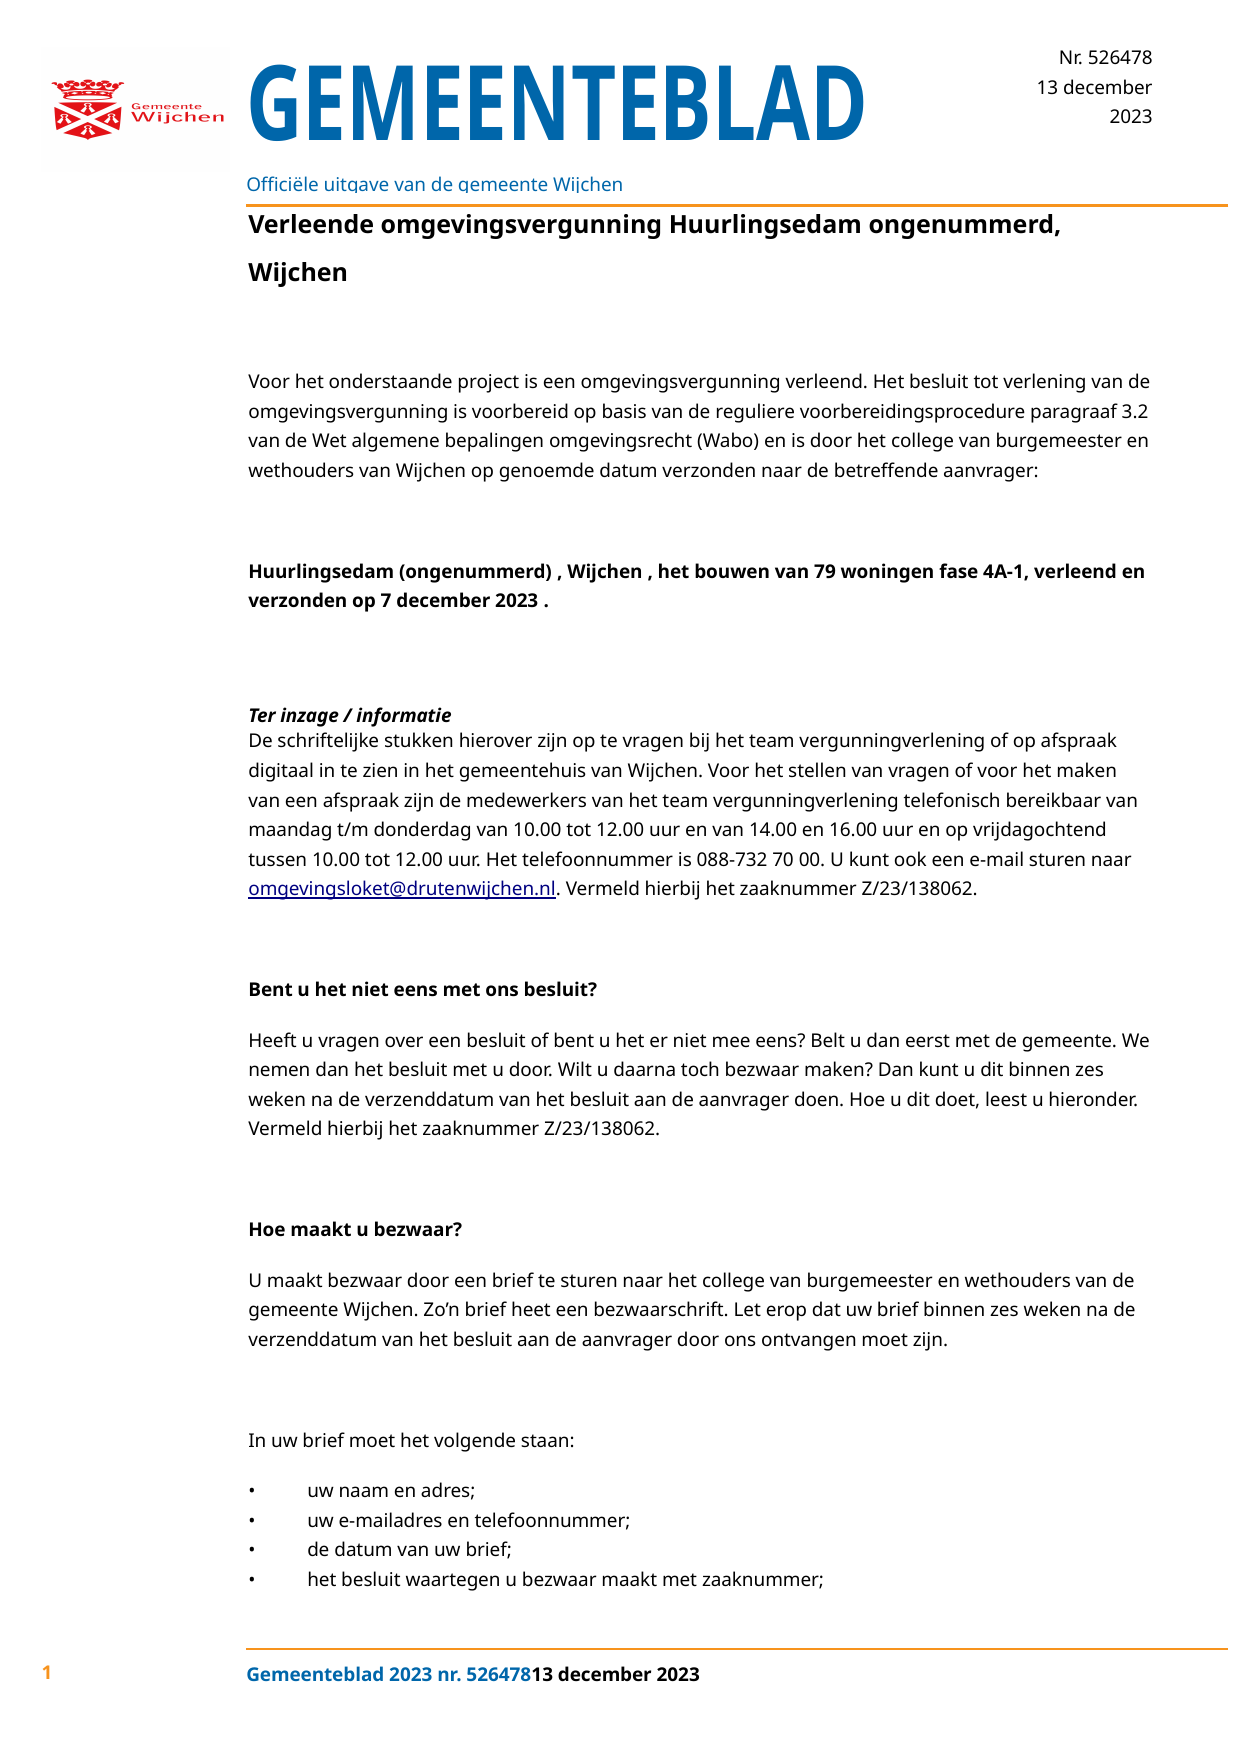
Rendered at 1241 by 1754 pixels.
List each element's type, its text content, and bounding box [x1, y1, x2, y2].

text In uw brief moet het volgende staan: [248, 1427, 1152, 1452]
list uw e-mailadres en telefoonnummer; [248, 1507, 1152, 1532]
text De schriftelijke stukken hierover zijn op te vragen bij het team vergunningverlening of op afspraak digitaal in te zien in het gemeentehuis van Wijchen. Voor het stellen van vragen of voor het maken van een afspraak zijn de medewerkers van het team vergunningverlening telefonisch bereikbaar van maandag t/m donderdag van 10.00 tot 12.00 uur en van 14.00 en 16.00 uur en op vrijdagochtend tussen 10.00 tot 12.00 uur. Het telefoonnummer is 088-732 70 00. U kunt ook een e-mail sturen naar omgevingsloket@drutenwijchen.nl. Vermeld hierbij het zaaknummer Z/23/138062. [248, 728, 1152, 901]
text Voor het onderstaande project is een omgevingsvergunning verleend. Het besluit tot verlening van de omgevingsvergunning is voorbereid op basis van de reguliere voorbereidingsprocedure paragraaf 3.2 van de Wet algemene bepalingen omgevingsrecht (Wabo) en is door het college van burgemeester en wethouders van Wijchen op genoemde datum verzonden naar de betreffende aanvrager: [248, 368, 1152, 483]
text Bent u het niet eens met ons besluit? [248, 976, 1152, 1002]
text U maakt bezwaar door een brief te sturen naar het college van burgemeester en wethouders van de gemeente Wijchen. Zo’n brief heet een bezwaarschrift. Let erop dat uw brief binnen zes weken na de verzenddatum van het besluit aan de aanvrager door ons ontvangen moet zijn. [248, 1267, 1152, 1352]
list de datum van uw brief; [248, 1536, 1152, 1562]
text Ter inzage / informatie [248, 702, 1152, 728]
text Huurlingsedam (ongenummerd) , Wijchen , het bouwen van 79 woningen fase 4A-1, verleend en verzonden op 7 december 2023 . [248, 558, 1152, 613]
list het besluit waartegen u bezwaar maakt met zaaknummer; [248, 1566, 1152, 1592]
picture [41, 47, 231, 172]
text Heeft u vragen over een besluit of bent u het er niet mee eens? Belt u dan eerst met de gemeente. We nemen dan het besluit met u door. Wilt u daarna toch bezwaar maken? Dan kunt u dit binnen zes weken na de verzenddatum van het besluit aan de aanvrager doen. Hoe u dit doet, leest u hieronder. Vermeld hierbij het zaaknummer Z/23/138062. [248, 1027, 1152, 1141]
text Hoe maakt u bezwaar? [248, 1216, 1152, 1242]
text Verleende omgevingsvergunning Huurlingsedam ongenummerd, Wijchen [248, 207, 1152, 288]
list uw naam en adres; [248, 1477, 1152, 1503]
